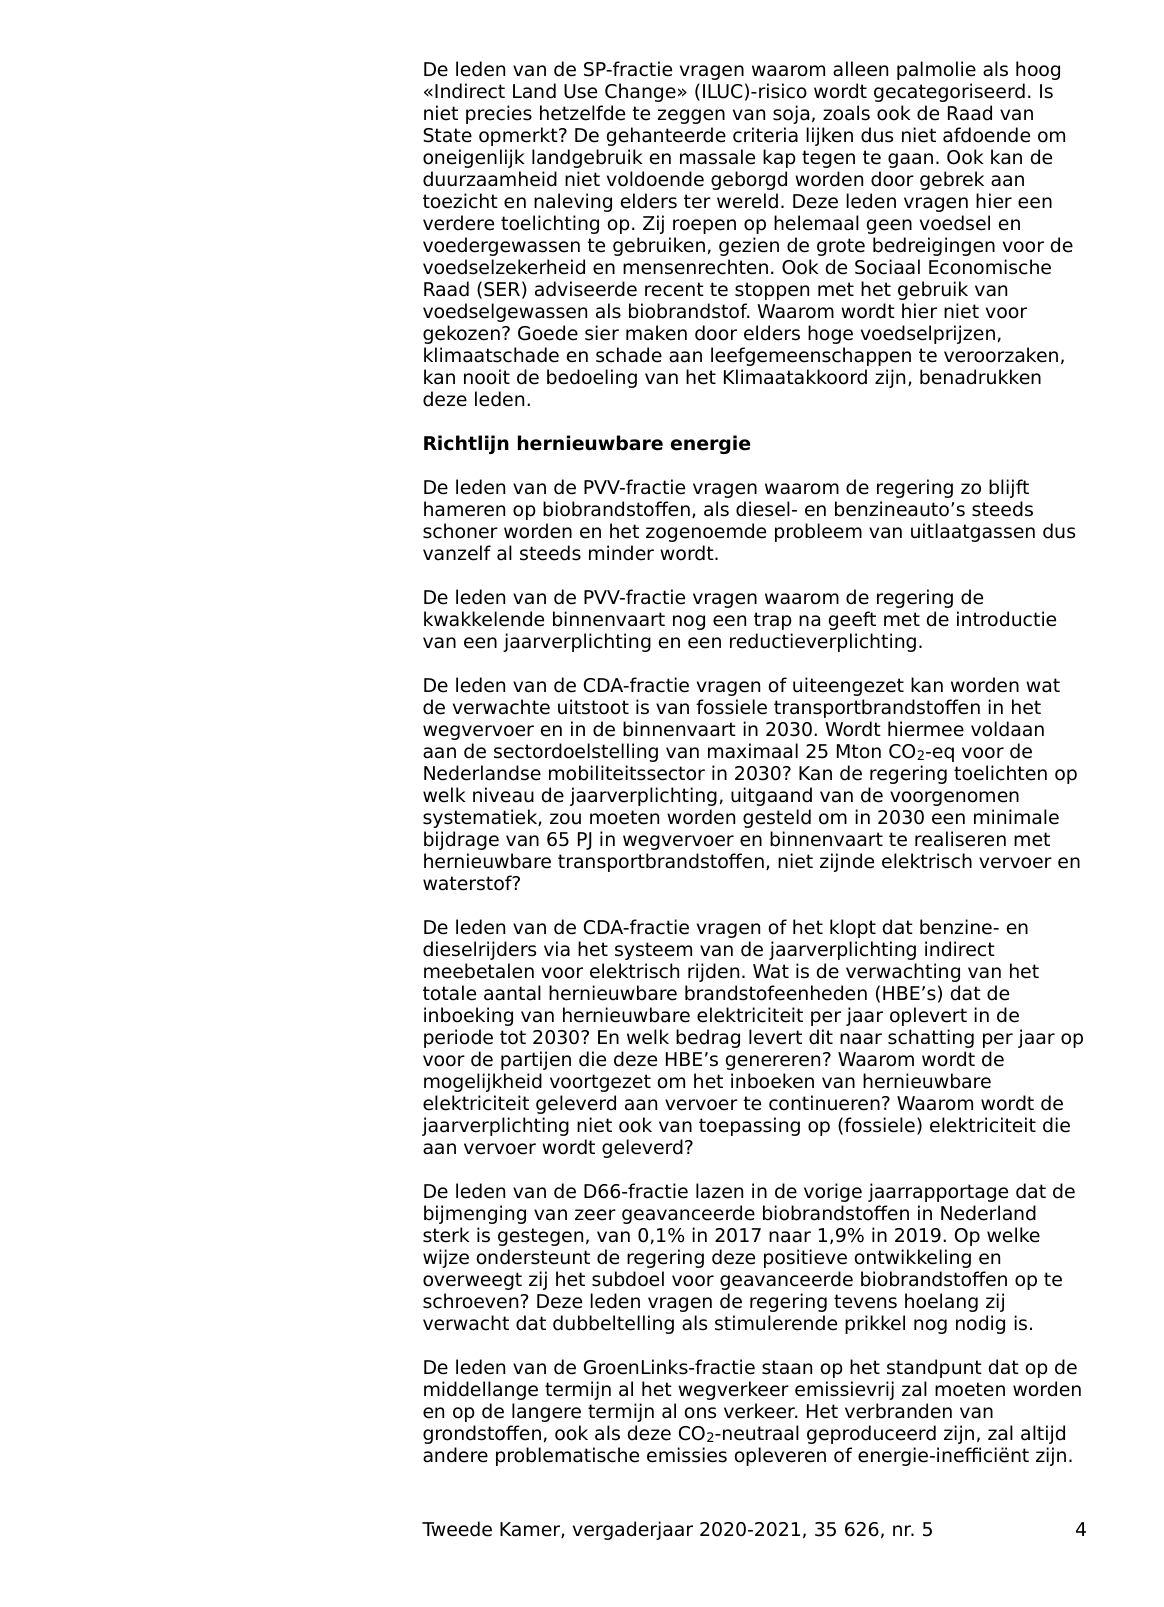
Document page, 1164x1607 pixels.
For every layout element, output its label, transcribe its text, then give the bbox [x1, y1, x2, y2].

text De leden van de CDA-fractie vragen of uiteengezet kan worden wat de verwachte uitstoot is van fossiele transportbrandstoffen in het wegvervoer en in de binnenvaart in 2030. Wordt hiermee voldaan aan de sectordoelstelling van maximaal 25 Mton CO2-eq voor de Nederlandse mobiliteitssector in 2030? Kan de regering toelichten op welk niveau de jaarverplichting, uitgaand van de voorgenomen systematiek, zou moeten worden gesteld om in 2030 een minimale bijdrage van 65 PJ in wegvervoer en binnenvaart te realiseren met hernieuwbare transportbrandstoffen, niet zijnde elektrisch vervoer en waterstof? [422, 675, 1087, 895]
text De leden van de D66-fractie lazen in de vorige jaarrapportage dat de bijmenging van zeer geavanceerde biobrandstoffen in Nederland sterk is gestegen, van 0,1% in 2017 naar 1,9% in 2019. Op welke wijze ondersteunt de regering deze positieve ontwikkeling en overweegt zij het subdoel voor geavanceerde biobrandstoffen op te schroeven? Deze leden vragen de regering tevens hoelang zij verwacht dat dubbeltelling als stimulerende prikkel nog nodig is. [422, 1181, 1087, 1335]
text De leden van de GroenLinks-fractie staan op het standpunt dat op de middellange termijn al het wegverkeer emissievrij zal moeten worden en op de langere termijn al ons verkeer. Het verbranden van grondstoffen, ook als deze CO2-neutraal geproduceerd zijn, zal altijd andere problematische emissies opleveren of energie-inefficiënt zijn. [422, 1357, 1087, 1467]
text De leden van de PVV-fractie vragen waarom de regering zo blijft hameren op biobrandstoffen, als diesel- en benzineauto’s steeds schoner worden en het zogenoemde probleem van uitlaatgassen dus vanzelf al steeds minder wordt. [422, 477, 1087, 565]
text De leden van de SP-fractie vragen waarom alleen palmolie als hoog «Indirect Land Use Change» (ILUC)-risico wordt gecategoriseerd. Is niet precies hetzelfde te zeggen van soja, zoals ook de Raad van State opmerkt? De gehanteerde criteria lijken dus niet afdoende om oneigenlijk landgebruik en massale kap tegen te gaan. Ook kan de duurzaamheid niet voldoende geborgd worden door gebrek aan toezicht en naleving elders ter wereld. Deze leden vragen hier een verdere toelichting op. Zij roepen op helemaal geen voedsel en voedergewassen te gebruiken, gezien de grote bedreigingen voor de voedselzekerheid en mensenrechten. Ook de Sociaal Economische Raad (SER) adviseerde recent te stoppen met het gebruik van voedselgewassen als biobrandstof. Waarom wordt hier niet voor gekozen? Goede sier maken door elders hoge voedselprijzen, klimaatschade en schade aan leefgemeenschappen te veroorzaken, kan nooit de bedoeling van het Klimaatakkoord zijn, benadrukken deze leden. [422, 59, 1087, 411]
text De leden van de CDA-fractie vragen of het klopt dat benzine- en dieselrijders via het systeem van de jaarverplichting indirect meebetalen voor elektrisch rijden. Wat is de verwachting van het totale aantal hernieuwbare brandstofeenheden (HBE’s) dat de inboeking van hernieuwbare elektriciteit per jaar oplevert in de periode tot 2030? En welk bedrag levert dit naar schatting per jaar op voor de partijen die deze HBE’s genereren? Waarom wordt de mogelijkheid voortgezet om het inboeken van hernieuwbare elektriciteit geleverd aan vervoer te continueren? Waarom wordt de jaarverplichting niet ook van toepassing op (fossiele) elektriciteit die aan vervoer wordt geleverd? [422, 917, 1087, 1159]
subtitle Richtlijn hernieuwbare energie [422, 433, 1087, 455]
text De leden van de PVV-fractie vragen waarom de regering de kwakkelende binnenvaart nog een trap na geeft met de introductie van een jaarverplichting en een reductieverplichting. [422, 587, 1087, 653]
